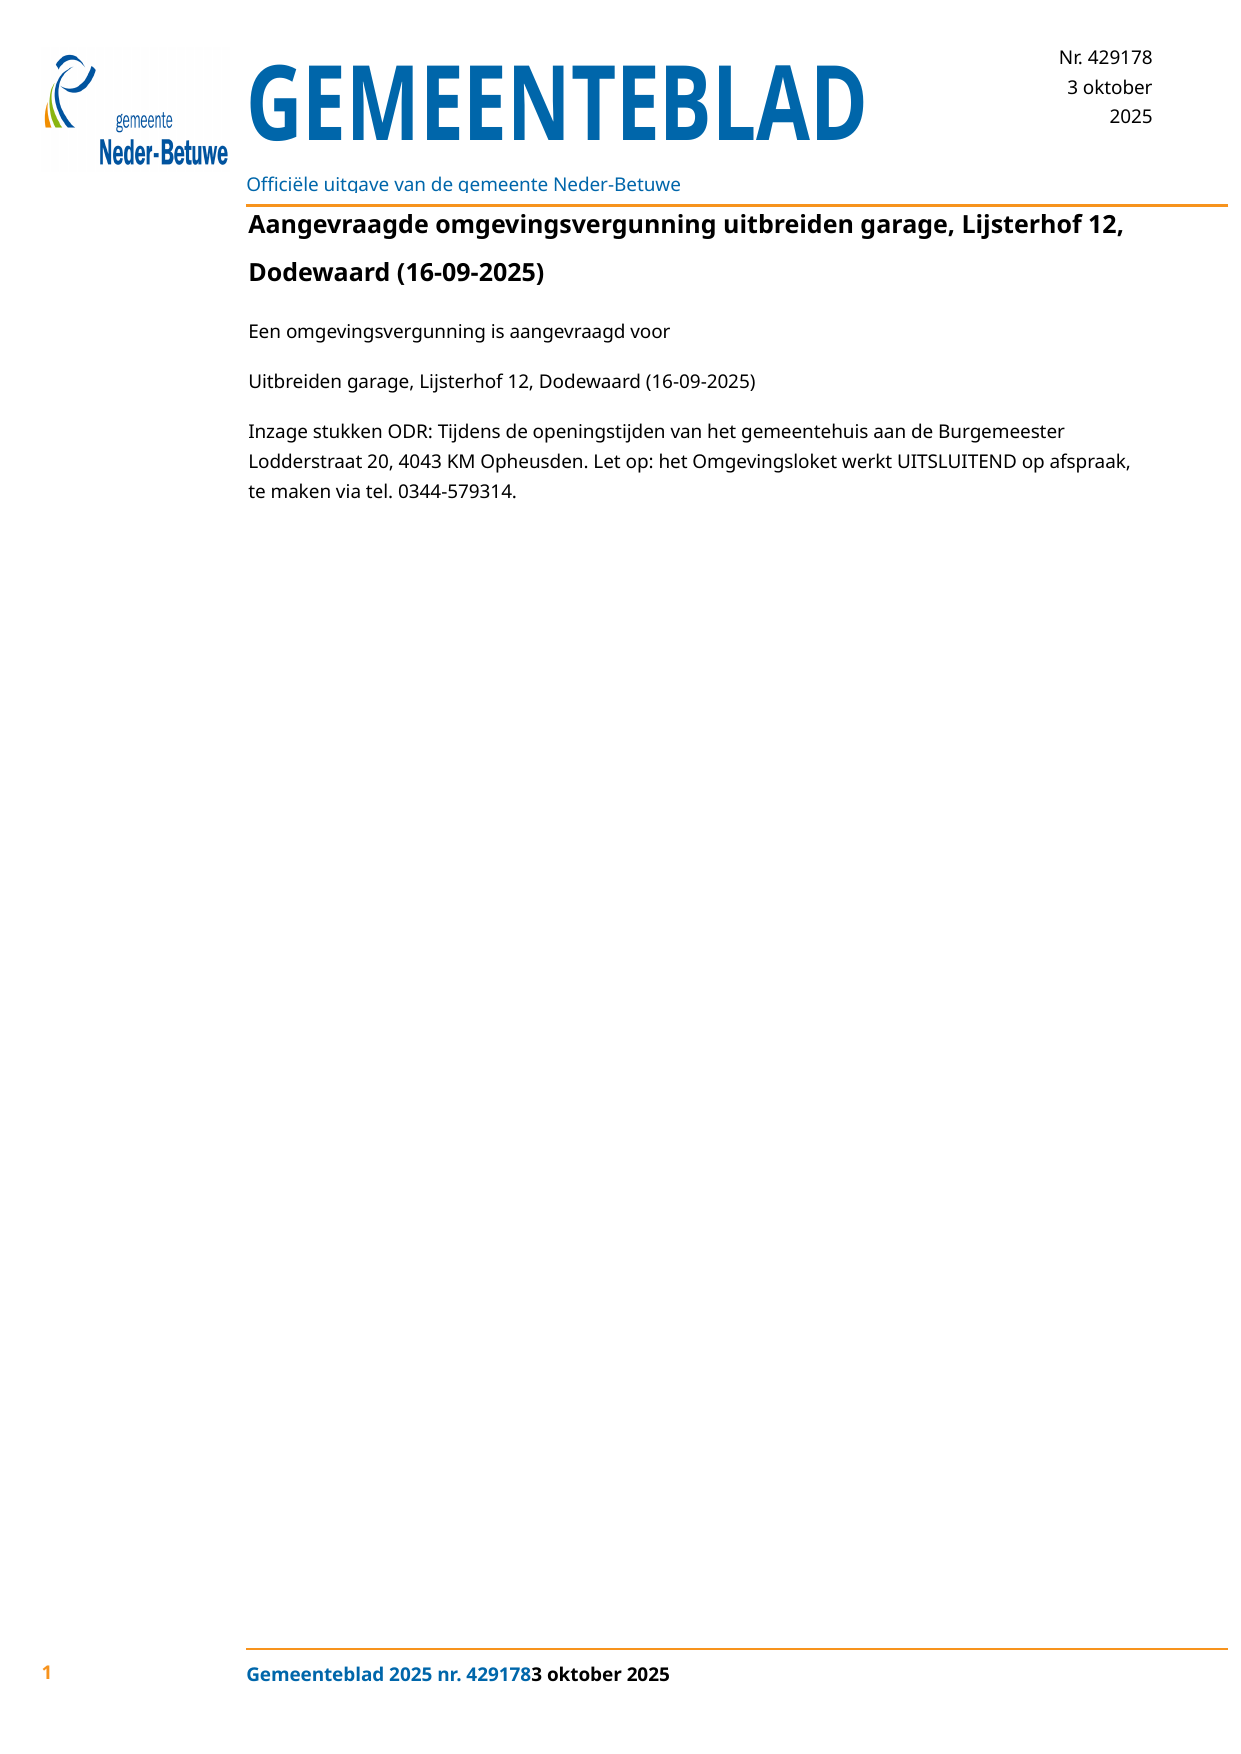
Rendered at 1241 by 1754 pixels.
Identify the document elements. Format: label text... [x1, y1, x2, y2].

text Uitbreiden garage, Lijsterhof 12, Dodewaard (16-09-2025) [248, 368, 1152, 394]
text Een omgevingsvergunning is aangevraagd voor [248, 318, 1152, 344]
text Inzage stukken ODR: Tijdens de openingstijden van het gemeentehuis aan de Burgemeester Lodderstraat 20, 4043 KM Opheusden. Let op: het Omgevingsloket werkt UITSLUITEND op afspraak, te maken via tel. 0344-579314. [248, 419, 1152, 504]
picture [41, 47, 231, 172]
text Aangevraagde omgevingsvergunning uitbreiden garage, Lijsterhof 12, Dodewaard (16-09-2025) [248, 207, 1152, 288]
